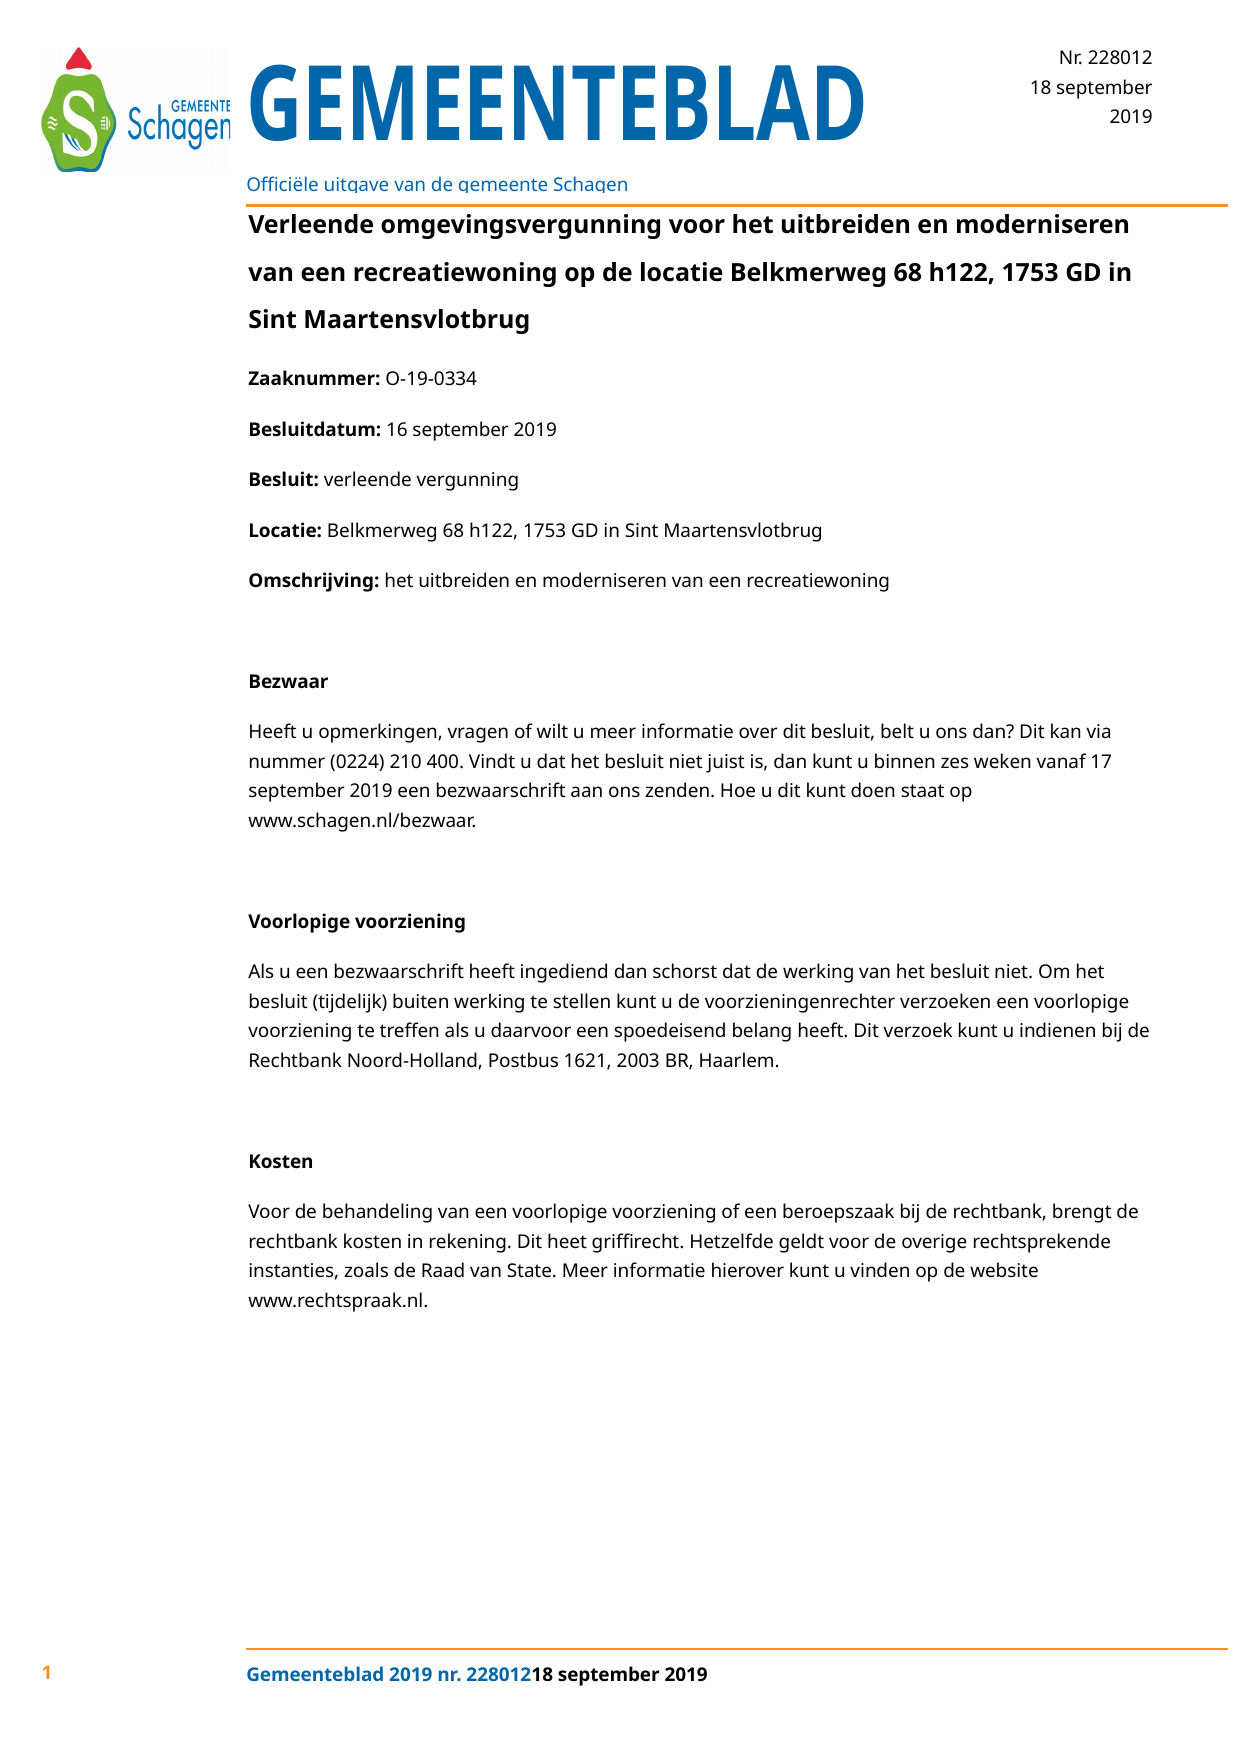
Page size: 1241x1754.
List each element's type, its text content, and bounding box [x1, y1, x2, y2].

text Omschrijving: het uitbreiden en moderniseren van een recreatiewoning [248, 567, 1152, 593]
text Bezwaar [248, 668, 1152, 694]
text Zaaknummer: O-19-0334 [248, 366, 1152, 391]
picture [41, 47, 231, 172]
text Voor de behandeling van een voorlopige voorziening of een beroepszaak bij de rechtbank, brengt de rechtbank kosten in rekening. Dit heet griffirecht. Hetzelfde geldt voor de overige rechtsprekende instanties, zoals de Raad van State. Meer informatie hierover kunt u vinden op de website www.rechtspraak.nl. [248, 1198, 1152, 1313]
text Besluit: verleende vergunning [248, 466, 1152, 492]
text Heeft u opmerkingen, vragen of wilt u meer informatie over dit besluit, belt u ons dan? Dit kan via nummer (0224) 210 400. Vindt u dat het besluit niet juist is, dan kunt u binnen zes weken vanaf 17 september 2019 een bezwaarschrift aan ons zenden. Hoe u dit kunt doen staat op www.schagen.nl/bezwaar. [248, 718, 1152, 833]
text Locatie: Belkmerweg 68 h122, 1753 GD in Sint Maartensvlotbrug [248, 517, 1152, 542]
text Voorlopige voorziening [248, 908, 1152, 934]
text Besluitdatum: 16 september 2019 [248, 416, 1152, 442]
text Verleende omgevingsvergunning voor het uitbreiden en moderniseren van een recreatiewoning op de locatie Belkmerweg 68 h122, 1753 GD in Sint Maartensvlotbrug [248, 207, 1152, 336]
text Als u een bezwaarschrift heeft ingediend dan schorst dat de werking van het besluit niet. Om het besluit (tijdelijk) buiten werking te stellen kunt u de voorzieningenrechter verzoeken een voorlopige voorziening te treffen als u daarvoor een spoedeisend belang heeft. Dit verzoek kunt u indienen bij de Rechtbank Noord-Holland, Postbus 1621, 2003 BR, Haarlem. [248, 958, 1152, 1073]
text Kosten [248, 1148, 1152, 1174]
